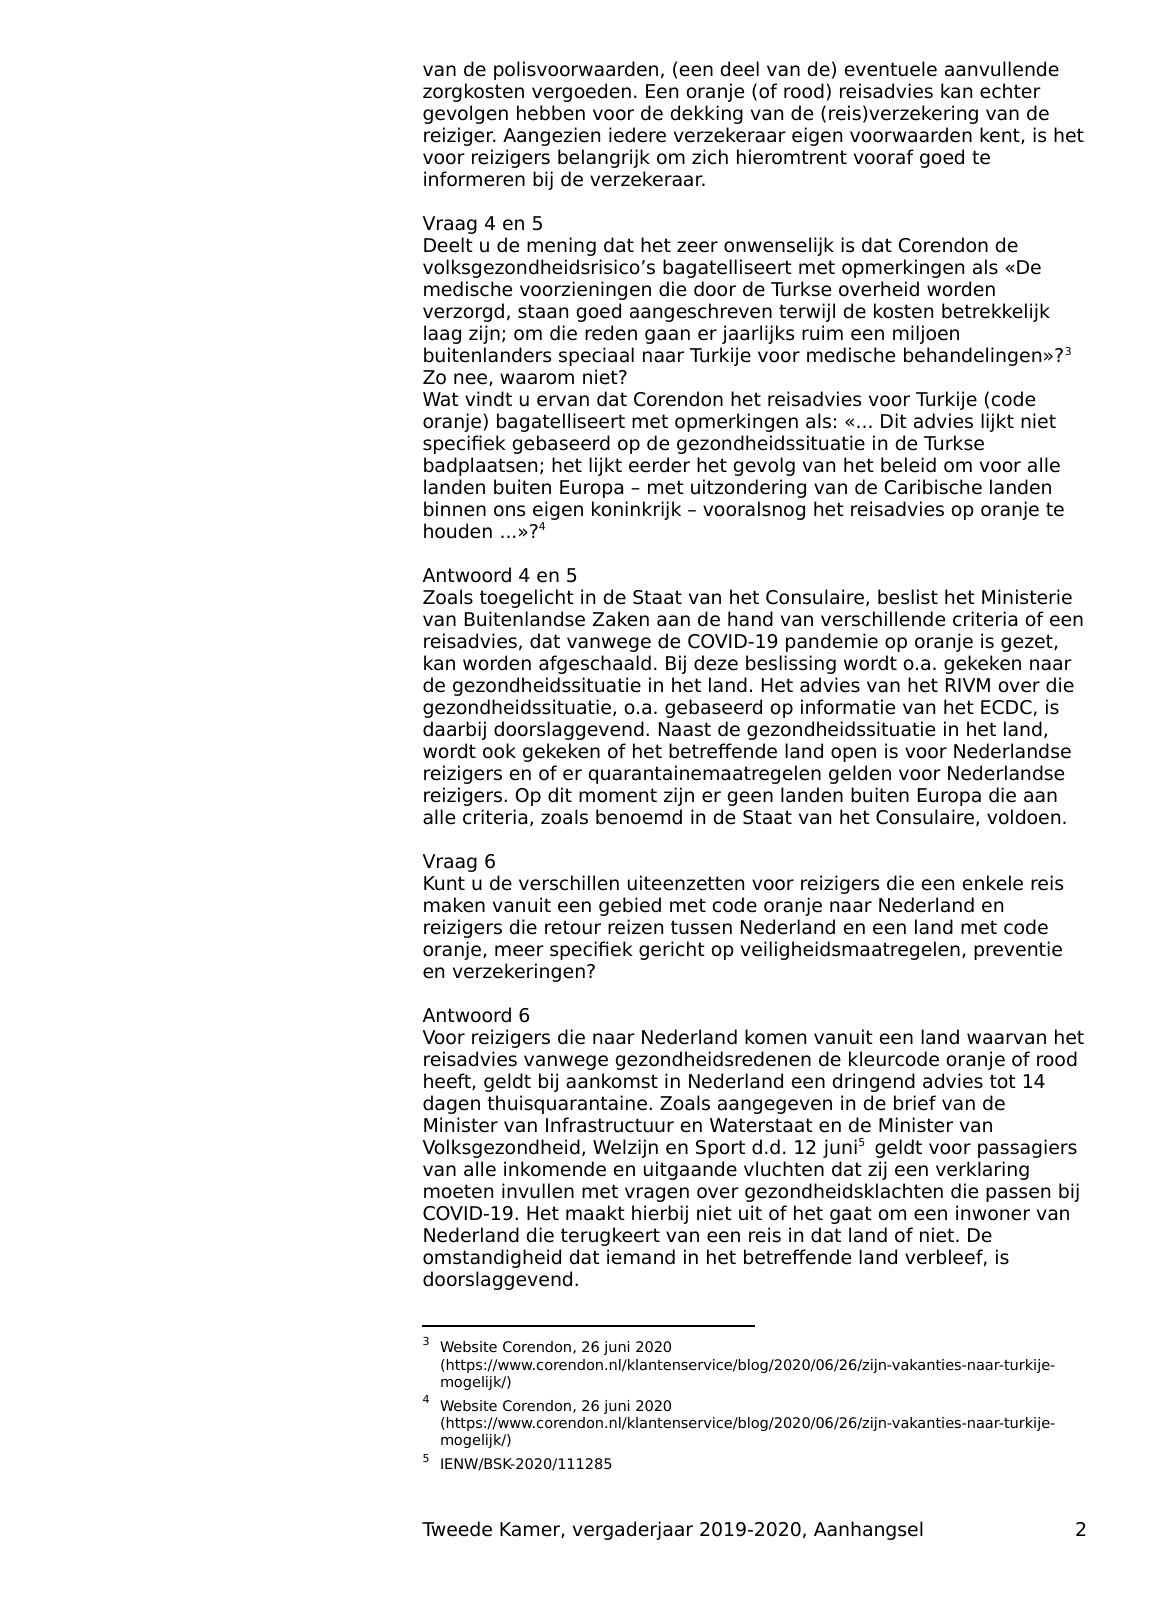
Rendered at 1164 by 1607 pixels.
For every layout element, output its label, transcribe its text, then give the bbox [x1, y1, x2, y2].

text Deelt u de mening dat het zeer onwenselijk is dat Corendon de volksgezondheidsrisico’s bagatelliseert met opmerkingen als «De medische voorzieningen die door de Turkse overheid worden verzorgd, staan goed aangeschreven terwijl de kosten betrekkelijk laag zijn; om die reden gaan er jaarlijks ruim een miljoen buitenlanders speciaal naar Turkije voor medische behandelingen»? Zo nee, waarom niet? [422, 235, 1087, 389]
text IENW/BSK-2020/111285 [422, 1452, 1087, 1474]
text Voor reizigers die naar Nederland komen vanuit een land waarvan het reisadvies vanwege gezondheidsredenen de kleurcode oranje of rood heeft, geldt bij aankomst in Nederland een dringend advies tot 14 dagen thuisquarantaine. Zoals aangegeven in de brief van de Minister van Infrastructuur en Waterstaat en de Minister van Volksgezondheid, Welzijn en Sport d.d. 12 juni geldt voor passagiers van alle inkomende en uitgaande vluchten dat zij een verklaring moeten invullen met vragen over gezondheidsklachten die passen bij COVID-19. Het maakt hierbij niet uit of het gaat om een inwoner van Nederland die terugkeert van een reis in dat land of niet. De omstandigheid dat iemand in het betreffende land verbleef, is doorslaggevend. [422, 1027, 1087, 1291]
text Website Corendon, 26 juni 2020 (https://www.corendon.nl/klantenservice/blog/2020/06/26/zijn-vakanties-naar-turkije-mogelijk/) [422, 1393, 1087, 1449]
text Vraag 4 en 5 [422, 213, 1087, 235]
text Antwoord 6 [422, 1005, 1087, 1027]
text Kunt u de verschillen uiteenzetten voor reizigers die een enkele reis maken vanuit een gebied met code oranje naar Nederland en reizigers die retour reizen tussen Nederland en een land met code oranje, meer specifiek gericht op veiligheidsmaatregelen, preventie en verzekeringen? [422, 873, 1087, 983]
text van de polisvoorwaarden, (een deel van de) eventuele aanvullende zorgkosten vergoeden. Een oranje (of rood) reisadvies kan echter gevolgen hebben voor de dekking van de (reis)verzekering van de reiziger. Aangezien iedere verzekeraar eigen voorwaarden kent, is het voor reizigers belangrijk om zich hieromtrent vooraf goed te informeren bij de verzekeraar. [422, 59, 1087, 191]
text Wat vindt u ervan dat Corendon het reisadvies voor Turkije (code oranje) bagatelliseert met opmerkingen als: «... Dit advies lijkt niet specifiek gebaseerd op de gezondheidssituatie in de Turkse badplaatsen; het lijkt eerder het gevolg van het beleid om voor alle landen buiten Europa – met uitzondering van de Caribische landen binnen ons eigen koninkrijk – vooralsnog het reisadvies op oranje te houden ...»? [422, 389, 1087, 543]
text Antwoord 4 en 5 [422, 565, 1087, 587]
text Zoals toegelicht in de Staat van het Consulaire, beslist het Ministerie van Buitenlandse Zaken aan de hand van verschillende criteria of een reisadvies, dat vanwege de COVID-19 pandemie op oranje is gezet, kan worden afgeschaald. Bij deze beslissing wordt o.a. gekeken naar de gezondheidssituatie in het land. Het advies van het RIVM over die gezondheidssituatie, o.a. gebaseerd op informatie van het ECDC, is daarbij doorslaggevend. Naast de gezondheidssituatie in het land, wordt ook gekeken of het betreffende land open is voor Nederlandse reizigers en of er quarantainemaatregelen gelden voor Nederlandse reizigers. Op dit moment zijn er geen landen buiten Europa die aan alle criteria, zoals benoemd in de Staat van het Consulaire, voldoen. [422, 587, 1087, 829]
text Website Corendon, 26 juni 2020 (https://www.corendon.nl/klantenservice/blog/2020/06/26/zijn-vakanties-naar-turkije-mogelijk/) [422, 1335, 1087, 1391]
text Vraag 6 [422, 851, 1087, 873]
